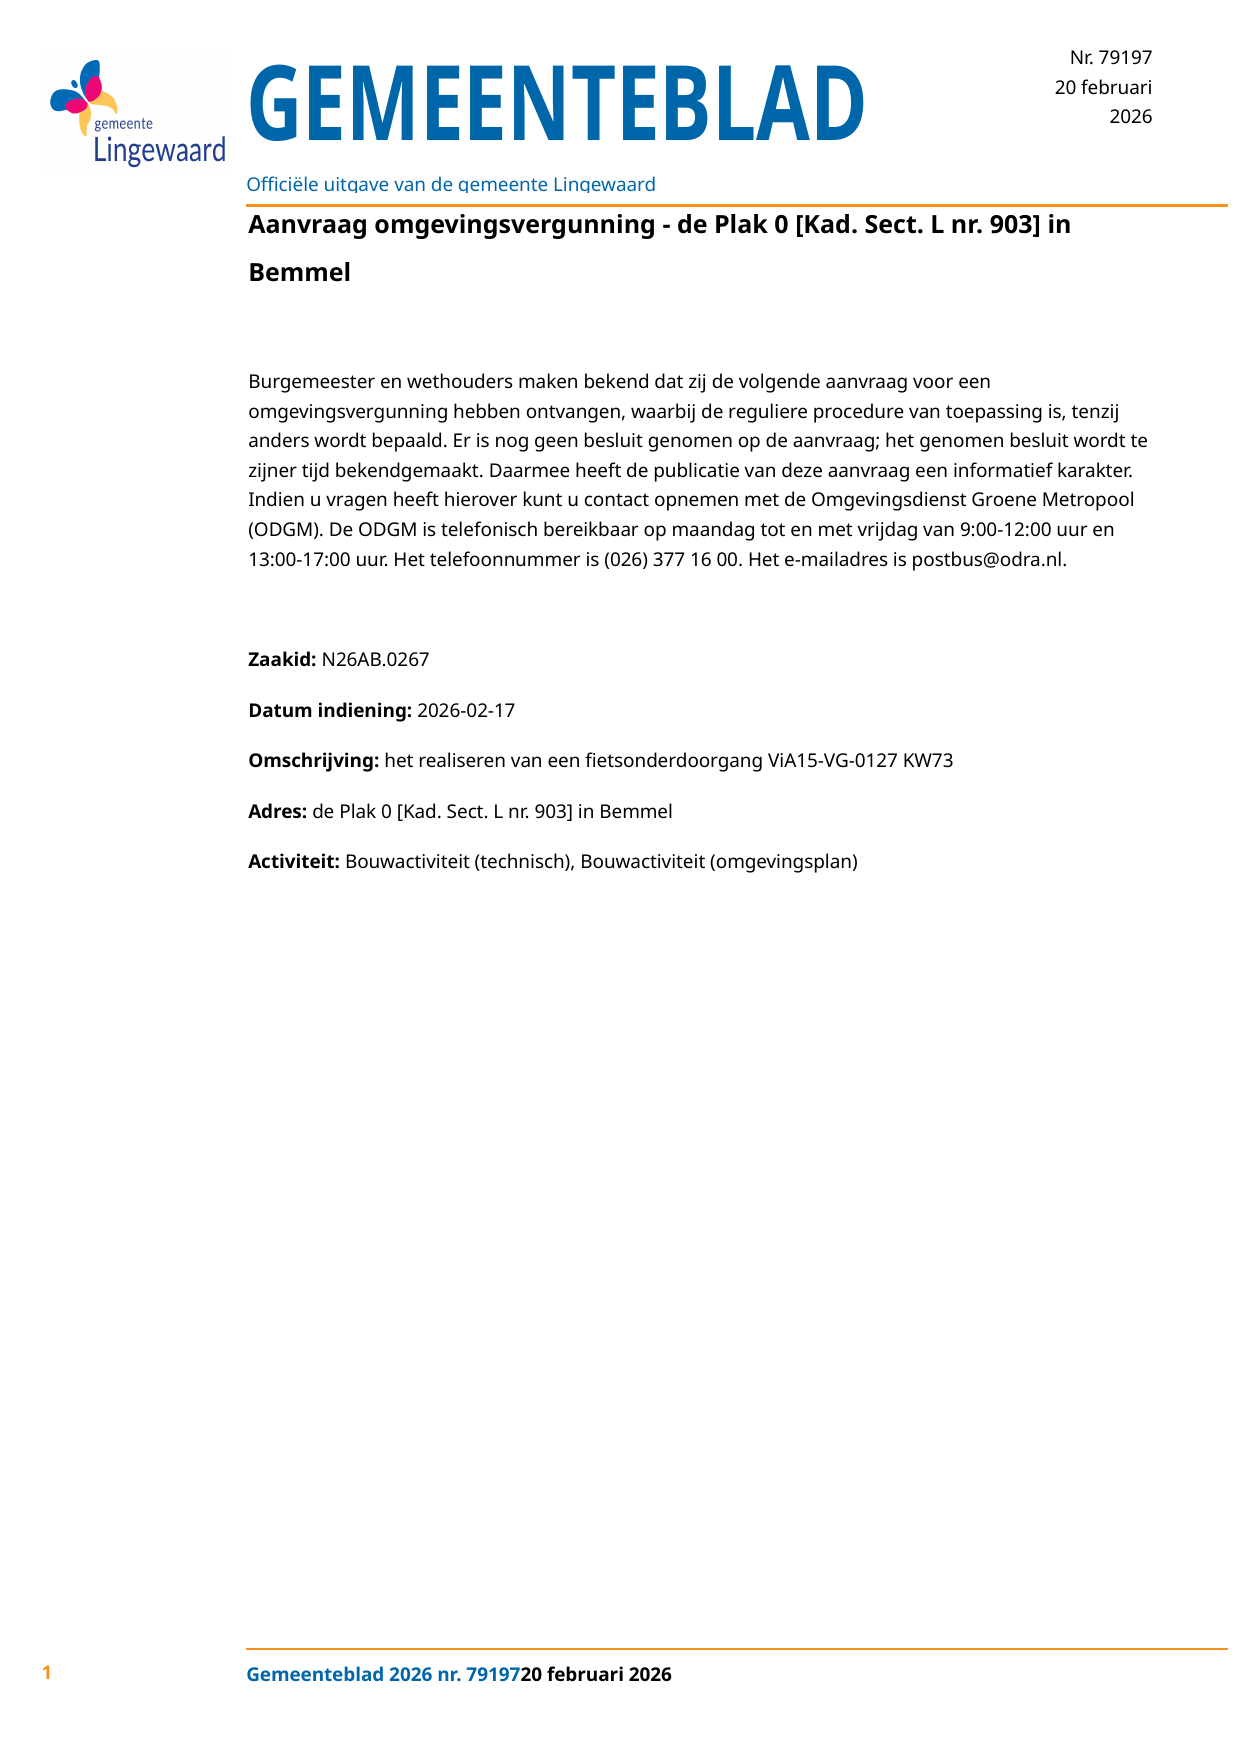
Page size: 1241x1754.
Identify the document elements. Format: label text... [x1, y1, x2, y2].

text Activiteit: Bouwactiviteit (technisch), Bouwactiviteit (omgevingsplan) [248, 848, 1152, 874]
text Burgemeester en wethouders maken bekend dat zij de volgende aanvraag voor een omgevingsvergunning hebben ontvangen, waarbij de reguliere procedure van toepassing is, tenzij anders wordt bepaald. Er is nog geen besluit genomen op de aanvraag; het genomen besluit wordt te zijner tijd bekendgemaakt. Daarmee heeft de publicatie van deze aanvraag een informatief karakter. Indien u vragen heeft hierover kunt u contact opnemen met de Omgevingsdienst Groene Metropool (ODGM). De ODGM is telefonisch bereikbaar op maandag tot en met vrijdag van 9:00-12:00 uur en 13:00-17:00 uur. Het telefoonnummer is (026) 377 16 00. Het e-mailadres is postbus@odra.nl. [248, 368, 1152, 572]
text Omschrijving: het realiseren van een fietsonderdoorgang ViA15-VG-0127 KW73 [248, 747, 1152, 773]
text Datum indiening: 2026-02-17 [248, 697, 1152, 723]
text Zaakid: N26AB.0267 [248, 647, 1152, 672]
text Adres: de Plak 0 [Kad. Sect. L nr. 903] in Bemmel [248, 798, 1152, 824]
picture [41, 47, 231, 172]
text Aanvraag omgevingsvergunning - de Plak 0 [Kad. Sect. L nr. 903] in Bemmel [248, 207, 1152, 288]
